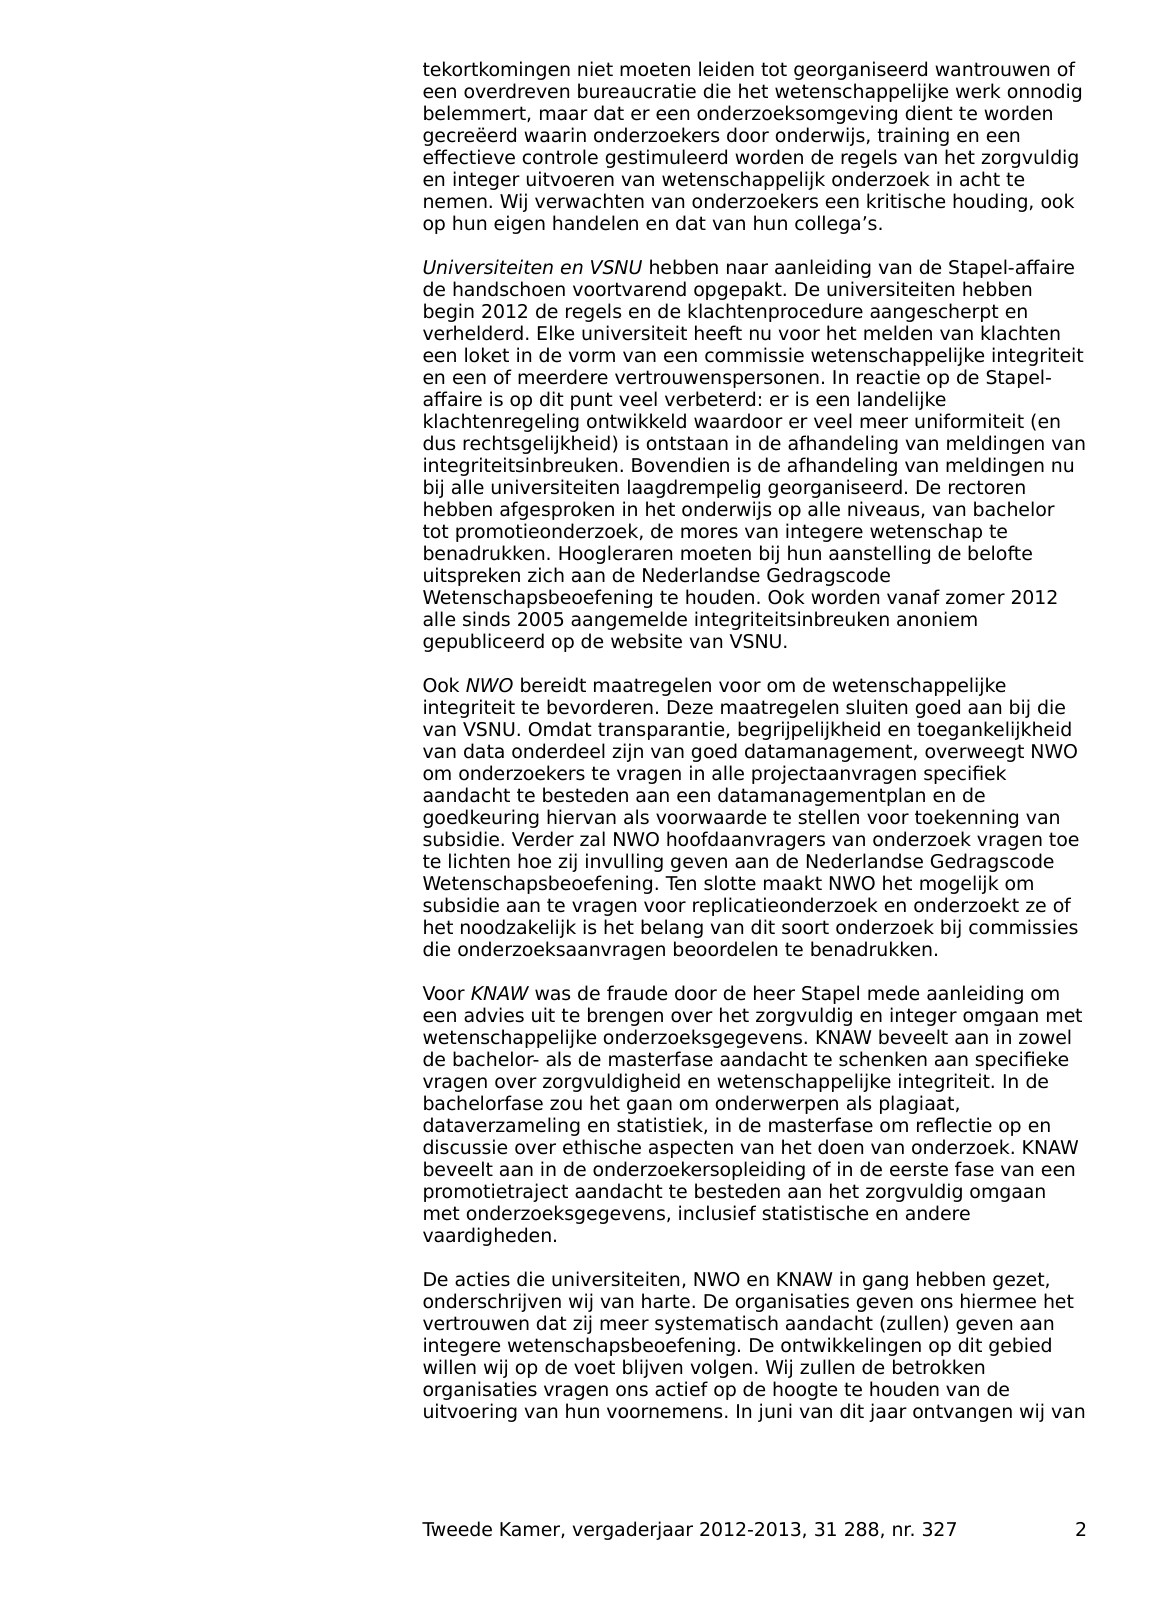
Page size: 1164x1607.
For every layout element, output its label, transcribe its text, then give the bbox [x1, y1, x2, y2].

text De acties die universiteiten, NWO en KNAW in gang hebben gezet, onderschrijven wij van harte. De organisaties geven ons hiermee het vertrouwen dat zij meer systematisch aandacht (zullen) geven aan integere wetenschapsbeoefening. De ontwikkelingen op dit gebied willen wij op de voet blijven volgen. Wij zullen de betrokken organisaties vragen ons actief op de hoogte te houden van de uitvoering van hun voornemens. In juni van dit jaar ontvangen wij van [422, 1269, 1087, 1423]
text Ook NWO bereidt maatregelen voor om de wetenschappelijke integriteit te bevorderen. Deze maatregelen sluiten goed aan bij die van VSNU. Omdat transparantie, begrijpelijkheid en toegankelijkheid van data onderdeel zijn van goed datamanagement, overweegt NWO om onderzoekers te vragen in alle projectaanvragen specifiek aandacht te besteden aan een datamanagementplan en de goedkeuring hiervan als voorwaarde te stellen voor toekenning van subsidie. Verder zal NWO hoofdaanvragers van onderzoek vragen toe te lichten hoe zij invulling geven aan de Nederlandse Gedragscode Wetenschapsbeoefening. Ten slotte maakt NWO het mogelijk om subsidie aan te vragen voor replicatieonderzoek en onderzoekt ze of het noodzakelijk is het belang van dit soort onderzoek bij commissies die onderzoeksaanvragen beoordelen te benadrukken. [422, 675, 1087, 961]
text tekortkomingen niet moeten leiden tot georganiseerd wantrouwen of een overdreven bureaucratie die het wetenschappelijke werk onnodig belemmert, maar dat er een onderzoeksomgeving dient te worden gecreëerd waarin onderzoekers door onderwijs, training en een effectieve controle gestimuleerd worden de regels van het zorgvuldig en integer uitvoeren van wetenschappelijk onderzoek in acht te nemen. Wij verwachten van onderzoekers een kritische houding, ook op hun eigen handelen en dat van hun collega’s. [422, 59, 1087, 235]
text Voor KNAW was de fraude door de heer Stapel mede aanleiding om een advies uit te brengen over het zorgvuldig en integer omgaan met wetenschappelijke onderzoeksgegevens. KNAW beveelt aan in zowel de bachelor- als de masterfase aandacht te schenken aan specifieke vragen over zorgvuldigheid en wetenschappelijke integriteit. In de bachelorfase zou het gaan om onderwerpen als plagiaat, dataverzameling en statistiek, in de masterfase om reflectie op en discussie over ethische aspecten van het doen van onderzoek. KNAW beveelt aan in de onderzoekersopleiding of in de eerste fase van een promotietraject aandacht te besteden aan het zorgvuldig omgaan met onderzoeksgegevens, inclusief statistische en andere vaardigheden. [422, 983, 1087, 1247]
text Universiteiten en VSNU hebben naar aanleiding van de Stapel-affaire de handschoen voortvarend opgepakt. De universiteiten hebben begin 2012 de regels en de klachtenprocedure aangescherpt en verhelderd. Elke universiteit heeft nu voor het melden van klachten een loket in de vorm van een commissie wetenschappelijke integriteit en een of meerdere vertrouwenspersonen. In reactie op de Stapel-affaire is op dit punt veel verbeterd: er is een landelijke klachtenregeling ontwikkeld waardoor er veel meer uniformiteit (en dus rechtsgelijkheid) is ontstaan in de afhandeling van meldingen van integriteitsinbreuken. Bovendien is de afhandeling van meldingen nu bij alle universiteiten laagdrempelig georganiseerd. De rectoren hebben afgesproken in het onderwijs op alle niveaus, van bachelor tot promotieonderzoek, de mores van integere wetenschap te benadrukken. Hoogleraren moeten bij hun aanstelling de belofte uitspreken zich aan de Nederlandse Gedragscode Wetenschapsbeoefening te houden. Ook worden vanaf zomer 2012 alle sinds 2005 aangemelde integriteitsinbreuken anoniem gepubliceerd op de website van VSNU. [422, 257, 1087, 653]
